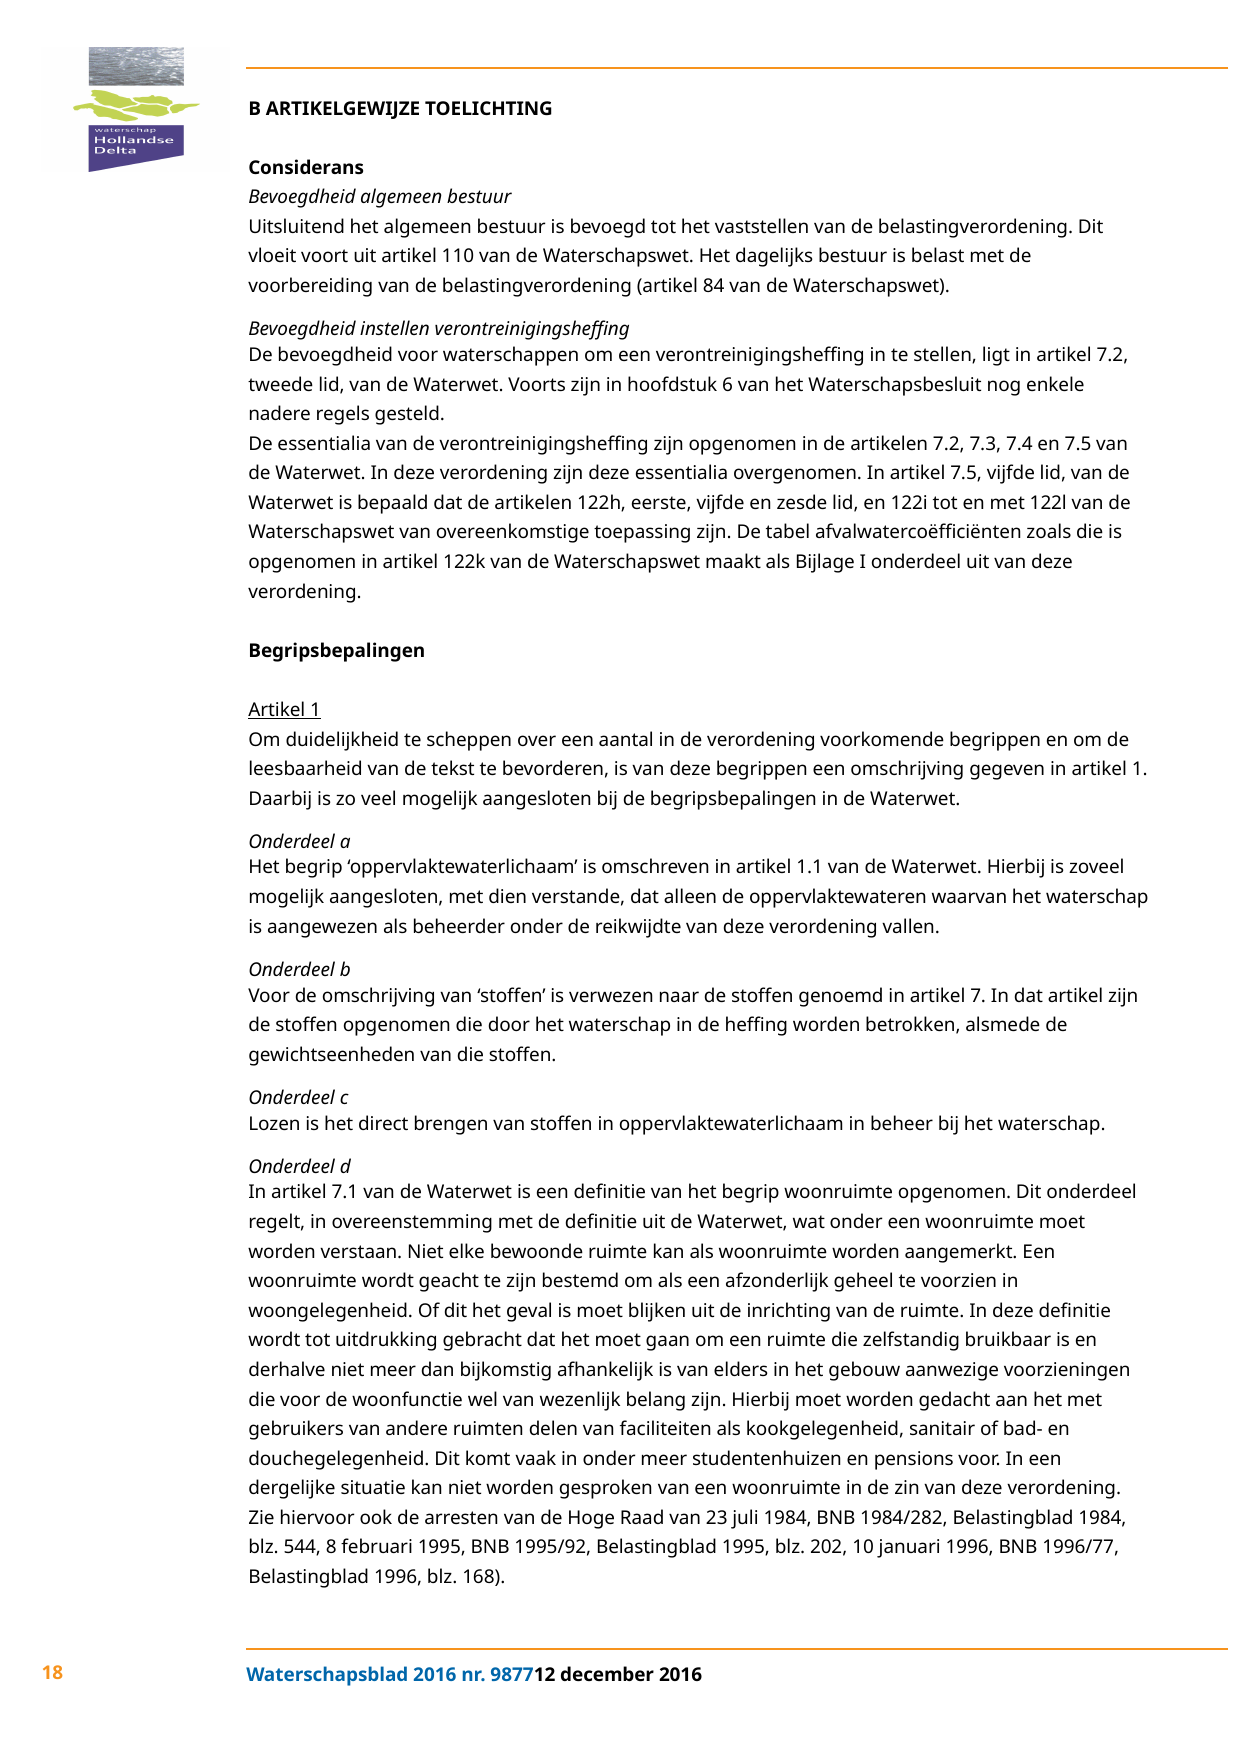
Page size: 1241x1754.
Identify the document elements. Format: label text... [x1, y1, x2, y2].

text Om duidelijkheid te scheppen over een aantal in de verordening voorkomende begrippen en om de leesbaarheid van de tekst te bevorderen, is van deze begrippen een omschrijving gegeven in artikel 1. Daarbij is zo veel mogelijk aangesloten bij de begripsbepalingen in de Waterwet. [248, 726, 1152, 811]
text Bevoegdheid algemeen bestuur [248, 183, 1152, 209]
text Onderdeel d [248, 1153, 1152, 1179]
text De essentialia van de verontreinigingsheffing zijn opgenomen in de artikelen 7.2, 7.3, 7.4 en 7.5 van de Waterwet. In deze verordening zijn deze essentialia overgenomen. In artikel 7.5, vijfde lid, van de Waterwet is bepaald dat de artikelen 122h, eerste, vijfde en zesde lid, en 122i tot en met 122l van de Waterschapswet van overeenkomstige toepassing zijn. De tabel afvalwatercoëfficiënten zoals die is opgenomen in artikel 122k van de Waterschapswet maakt als Bijlage I onderdeel uit van deze verordening. [248, 430, 1152, 603]
text Onderdeel c [248, 1084, 1152, 1110]
text Onderdeel b [248, 956, 1152, 982]
text De bevoegdheid voor waterschappen om een verontreinigingsheffing in te stellen, ligt in artikel 7.2, tweede lid, van de Waterwet. Voorts zijn in hoofdstuk 6 van het Waterschapsbesluit nog enkele nadere regels gesteld. [248, 341, 1152, 426]
text Onderdeel a [248, 828, 1152, 854]
picture [41, 47, 231, 172]
text In artikel 7.1 van de Waterwet is een definitie van het begrip woonruimte opgenomen. Dit onderdeel regelt, in overeenstemming met de definitie uit de Waterwet, wat onder een woonruimte moet worden verstaan. Niet elke bewoonde ruimte kan als woonruimte worden aangemerkt. Een woonruimte wordt geacht te zijn bestemd om als een afzonderlijk geheel te voorzien in woongelegenheid. Of dit het geval is moet blijken uit de inrichting van de ruimte. In deze definitie wordt tot uitdrukking gebracht dat het moet gaan om een ruimte die zelfstandig bruikbaar is en derhalve niet meer dan bijkomstig afhankelijk is van elders in het gebouw aanwezige voorzieningen die voor de woonfunctie wel van wezenlijk belang zijn. Hierbij moet worden gedacht aan het met gebruikers van andere ruimten delen van faciliteiten als kookgelegenheid, sanitair of bad- en douchegelegenheid. Dit komt vaak in onder meer studentenhuizen en pensions voor. In een dergelijke situatie kan niet worden gesproken van een woonruimte in de zin van deze verordening. Zie hiervoor ook de arresten van de Hoge Raad van 23 juli 1984, BNB 1984/282, Belastingblad 1984, blz. 544, 8 februari 1995, BNB 1995/92, Belastingblad 1995, blz. 202, 10 januari 1996, BNB 1996/77, Belastingblad 1996, blz. 168). [248, 1179, 1152, 1589]
text Considerans [248, 154, 1152, 180]
text Bevoegdheid instellen verontreinigingsheffing [248, 315, 1152, 341]
text Voor de omschrijving van ‘stoffen’ is verwezen naar de stoffen genoemd in artikel 7. In dat artikel zijn de stoffen opgenomen die door het waterschap in de heffing worden betrokken, alsmede de gewichtseenheden van die stoffen. [248, 982, 1152, 1067]
text Lozen is het direct brengen van stoffen in oppervlaktewaterlichaam in beheer bij het waterschap. [248, 1110, 1152, 1136]
text Begripsbepalingen [248, 637, 1152, 663]
text Het begrip ‘oppervlaktewaterlichaam’ is omschreven in artikel 1.1 van de Waterwet. Hierbij is zoveel mogelijk aangesloten, met dien verstande, dat alleen de oppervlaktewateren waarvan het waterschap is aangewezen als beheerder onder de reikwijdte van deze verordening vallen. [248, 854, 1152, 939]
text Uitsluitend het algemeen bestuur is bevoegd tot het vaststellen van de belastingverordening. Dit vloeit voort uit artikel 110 van de Waterschapswet. Het dagelijks bestuur is belast met de voorbereiding van de belastingverordening (artikel 84 van de Waterschapswet). [248, 213, 1152, 298]
text Artikel 1 [248, 696, 1152, 722]
text B ARTIKELGEWIJZE TOELICHTING [248, 95, 1152, 121]
